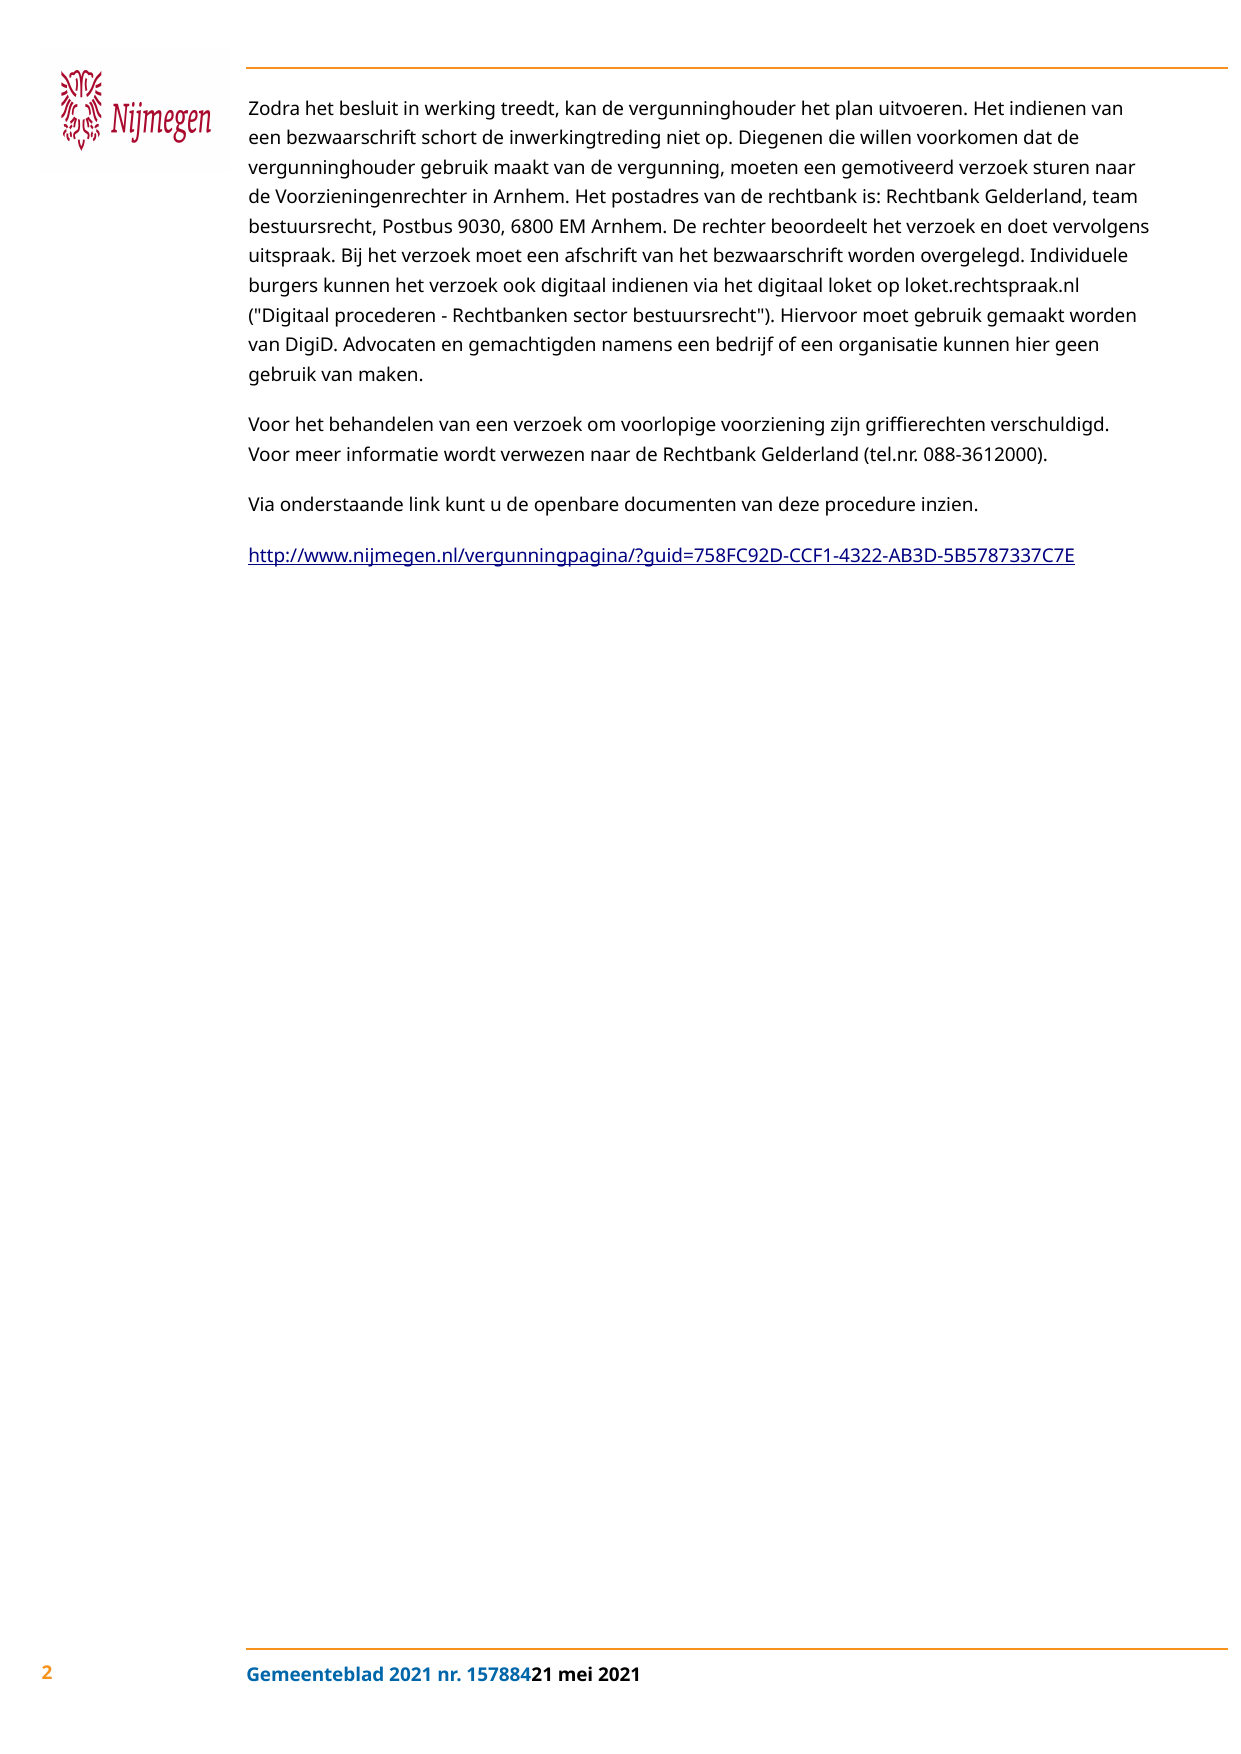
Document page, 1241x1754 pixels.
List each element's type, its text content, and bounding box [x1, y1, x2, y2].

picture [41, 47, 231, 172]
text Voor het behandelen van een verzoek om voorlopige voorziening zijn griffierechten verschuldigd. Voor meer informatie wordt verwezen naar de Rechtbank Gelderland (tel.nr. 088-3612000). [248, 411, 1152, 467]
text http://www.nijmegen.nl/vergunningpagina/?guid=758FC92D-CCF1-4322-AB3D-5B5787337C7E [248, 542, 1152, 568]
text Via onderstaande link kunt u de openbare documenten van deze procedure inzien. [248, 491, 1152, 517]
text Zodra het besluit in werking treedt, kan de vergunninghouder het plan uitvoeren. Het indienen van een bezwaarschrift schort de inwerkingtreding niet op. Diegenen die willen voorkomen dat de vergunninghouder gebruik maakt van de vergunning, moeten een gemotiveerd verzoek sturen naar de Voorzieningenrechter in Arnhem. Het postadres van de rechtbank is: Rechtbank Gelderland, team bestuursrecht, Postbus 9030, 6800 EM Arnhem. De rechter beoordeelt het verzoek en doet vervolgens uitspraak. Bij het verzoek moet een afschrift van het bezwaarschrift worden overgelegd. Individuele burgers kunnen het verzoek ook digitaal indienen via het digitaal loket op loket.rechtspraak.nl ("Digitaal procederen - Rechtbanken sector bestuursrecht"). Hiervoor moet gebruik gemaakt worden van DigiD. Advocaten en gemachtigden namens een bedrijf of een organisatie kunnen hier geen gebruik van maken. [248, 95, 1152, 387]
